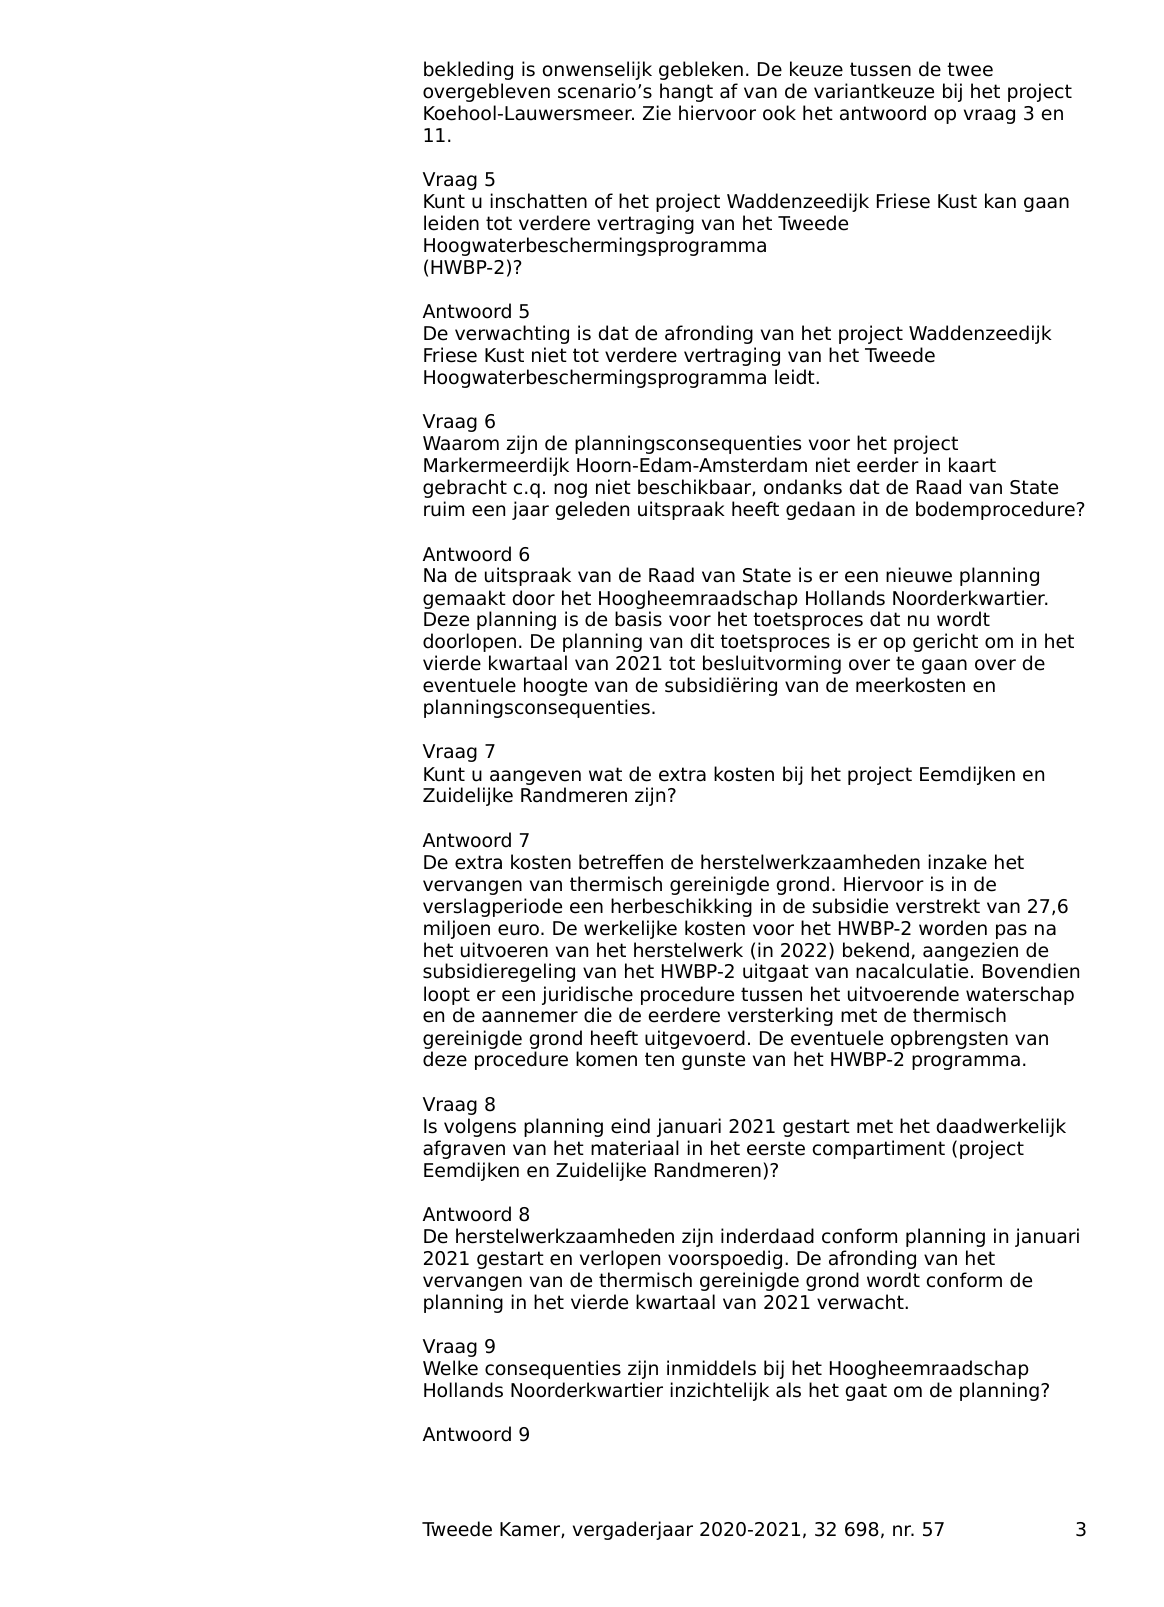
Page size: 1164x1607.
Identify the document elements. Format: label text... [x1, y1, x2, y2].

text Vraag 6 [422, 411, 1087, 433]
text Vraag 9 [422, 1336, 1087, 1358]
text Vraag 7 [422, 741, 1087, 763]
text Vraag 5 [422, 169, 1087, 191]
text Welke consequenties zijn inmiddels bij het Hoogheemraadschap Hollands Noorderkwartier inzichtelijk als het gaat om de planning? [422, 1358, 1087, 1402]
text Waarom zijn de planningsconsequenties voor het project Markermeerdijk Hoorn-Edam-Amsterdam niet eerder in kaart gebracht c.q. nog niet beschikbaar, ondanks dat de Raad van State ruim een jaar geleden uitspraak heeft gedaan in de bodemprocedure? [422, 433, 1087, 521]
text Antwoord 5 [422, 301, 1087, 323]
text Antwoord 7 [422, 829, 1087, 852]
text De verwachting is dat de afronding van het project Waddenzeedijk Friese Kust niet tot verdere vertraging van het Tweede Hoogwaterbeschermingsprogramma leidt. [422, 323, 1087, 389]
text Kunt u inschatten of het project Waddenzeedijk Friese Kust kan gaan leiden tot verdere vertraging van het Tweede Hoogwaterbeschermingsprogramma [422, 191, 1087, 257]
text Antwoord 8 [422, 1204, 1087, 1226]
text De herstelwerkzaamheden zijn inderdaad conform planning in januari 2021 gestart en verlopen voorspoedig. De afronding van het vervangen van de thermisch gereinigde grond wordt conform de planning in het vierde kwartaal van 2021 verwacht. [422, 1226, 1087, 1313]
text Antwoord 6 [422, 543, 1087, 565]
text Antwoord 9 [422, 1424, 1087, 1446]
text Kunt u aangeven wat de extra kosten bij het project Eemdijken en Zuidelijke Randmeren zijn? [422, 763, 1087, 807]
text Vraag 8 [422, 1093, 1087, 1116]
text Is volgens planning eind januari 2021 gestart met het daadwerkelijk afgraven van het materiaal in het eerste compartiment (project Eemdijken en Zuidelijke Randmeren)? [422, 1116, 1087, 1181]
text (HWBP-2)? [422, 257, 1087, 279]
text bekleding is onwenselijk gebleken. De keuze tussen de twee overgebleven scenario’s hangt af van de variantkeuze bij het project Koehool-Lauwersmeer. Zie hiervoor ook het antwoord op vraag 3 en 11. [422, 59, 1087, 147]
text De extra kosten betreffen de herstelwerkzaamheden inzake het vervangen van thermisch gereinigde grond. Hiervoor is in de verslagperiode een herbeschikking in de subsidie verstrekt van 27,6 miljoen euro. De werkelijke kosten voor het HWBP-2 worden pas na het uitvoeren van het herstelwerk (in 2022) bekend, aangezien de subsidieregeling van het HWBP-2 uitgaat van nacalculatie. Bovendien loopt er een juridische procedure tussen het uitvoerende waterschap en de aannemer die de eerdere versterking met de thermisch gereinigde grond heeft uitgevoerd. De eventuele opbrengsten van deze procedure komen ten gunste van het HWBP-2 programma. [422, 852, 1087, 1071]
text Na de uitspraak van de Raad van State is er een nieuwe planning gemaakt door het Hoogheemraadschap Hollands Noorderkwartier. Deze planning is de basis voor het toetsproces dat nu wordt doorlopen. De planning van dit toetsproces is er op gericht om in het vierde kwartaal van 2021 tot besluitvorming over te gaan over de eventuele hoogte van de subsidiëring van de meerkosten en planningsconsequenties. [422, 565, 1087, 719]
